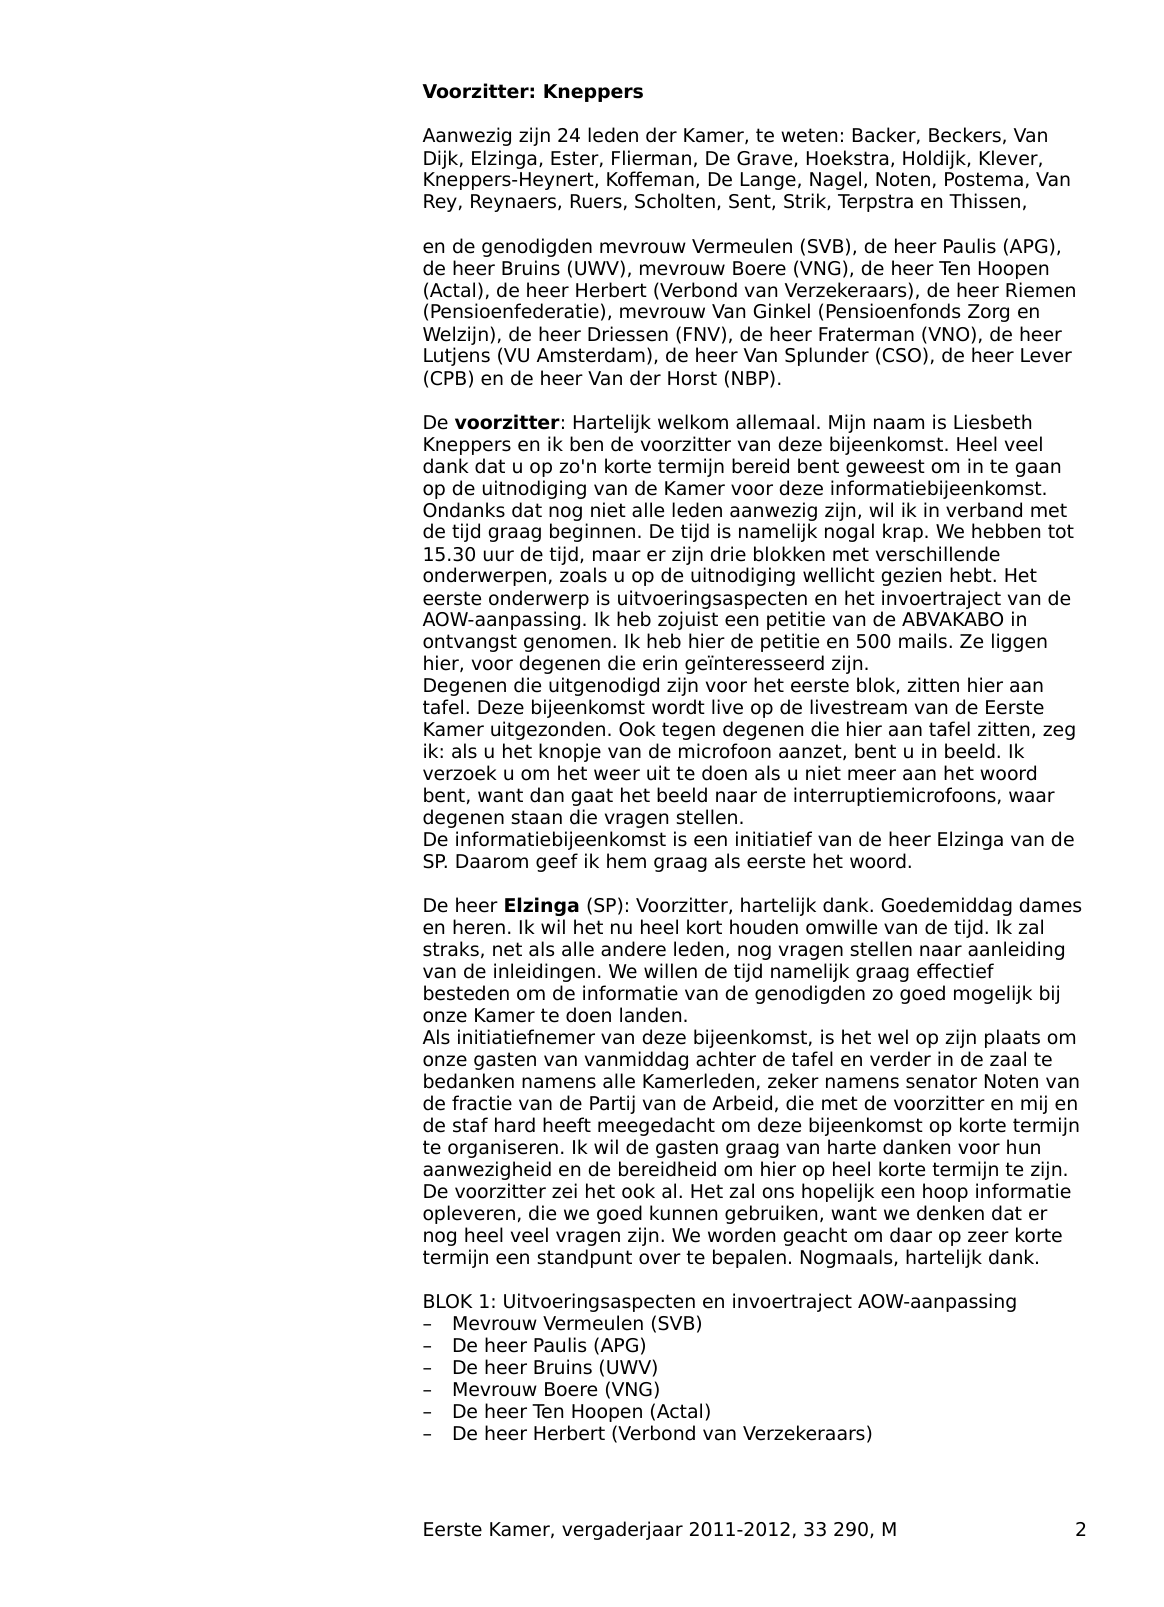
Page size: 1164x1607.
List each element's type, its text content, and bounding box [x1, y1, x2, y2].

text – De heer Paulis (APG) [422, 1335, 1087, 1357]
text De heer Elzinga (SP): Voorzitter, hartelijk dank. Goedemiddag dames en heren. Ik wil het nu heel kort houden omwille van de tijd. Ik zal straks, net als alle andere leden, nog vragen stellen naar aanleiding van de inleidingen. We willen de tijd namelijk graag effectief besteden om de informatie van de genodigden zo goed mogelijk bij onze Kamer te doen landen. [422, 895, 1087, 1027]
text – De heer Bruins (UWV) [422, 1357, 1087, 1379]
text Als initiatiefnemer van deze bijeenkomst, is het wel op zijn plaats om onze gasten van vanmiddag achter de tafel en verder in de zaal te bedanken namens alle Kamerleden, zeker namens senator Noten van de fractie van de Partij van de Arbeid, die met de voorzitter en mij en de staf hard heeft meegedacht om deze bijeenkomst op korte termijn te organiseren. Ik wil de gasten graag van harte danken voor hun aanwezigheid en de bereidheid om hier op heel korte termijn te zijn. De voorzitter zei het ook al. Het zal ons hopelijk een hoop informatie opleveren, die we goed kunnen gebruiken, want we denken dat er nog heel veel vragen zijn. We worden geacht om daar op zeer korte termijn een standpunt over te bepalen. Nogmaals, hartelijk dank. [422, 1027, 1087, 1269]
text Degenen die uitgenodigd zijn voor het eerste blok, zitten hier aan tafel. Deze bijeenkomst wordt live op de livestream van de Eerste Kamer uitgezonden. Ook tegen degenen die hier aan tafel zitten, zeg ik: als u het knopje van de microfoon aanzet, bent u in beeld. Ik verzoek u om het weer uit te doen als u niet meer aan het woord bent, want dan gaat het beeld naar de interruptiemicrofoons, waar degenen staan die vragen stellen. [422, 675, 1087, 829]
text – De heer Herbert (Verbond van Verzekeraars) [422, 1423, 1087, 1445]
subtitle Voorzitter: Kneppers [422, 81, 1087, 103]
text en de genodigden mevrouw Vermeulen (SVB), de heer Paulis (APG), de heer Bruins (UWV), mevrouw Boere (VNG), de heer Ten Hoopen (Actal), de heer Herbert (Verbond van Verzekeraars), de heer Riemen (Pensioenfederatie), mevrouw Van Ginkel (Pensioenfonds Zorg en Welzijn), de heer Driessen (FNV), de heer Fraterman (VNO), de heer Lutjens (VU Amsterdam), de heer Van Splunder (CSO), de heer Lever (CPB) en de heer Van der Horst (NBP). [422, 236, 1087, 389]
text De voorzitter: Hartelijk welkom allemaal. Mijn naam is Liesbeth Kneppers en ik ben de voorzitter van deze bijeenkomst. Heel veel dank dat u op zo'n korte termijn bereid bent geweest om in te gaan op de uitnodiging van de Kamer voor deze informatiebijeenkomst. Ondanks dat nog niet alle leden aanwezig zijn, wil ik in verband met de tijd graag beginnen. De tijd is namelijk nogal krap. We hebben tot 15.30 uur de tijd, maar er zijn drie blokken met verschillende onderwerpen, zoals u op de uitnodiging wellicht gezien hebt. Het eerste onderwerp is uitvoeringsaspecten en het invoertraject van de AOW-aanpassing. Ik heb zojuist een petitie van de ABVAKABO in ontvangst genomen. Ik heb hier de petitie en 500 mails. Ze liggen hier, voor degenen die erin geïnteresseerd zijn. [422, 412, 1087, 675]
text – Mevrouw Vermeulen (SVB) [422, 1313, 1087, 1335]
text De informatiebijeenkomst is een initiatief van de heer Elzinga van de SP. Daarom geef ik hem graag als eerste het woord. [422, 829, 1087, 873]
text – De heer Ten Hoopen (Actal) [422, 1401, 1087, 1423]
text Aanwezig zijn 24 leden der Kamer, te weten: Backer, Beckers, Van Dijk, Elzinga, Ester, Flierman, De Grave, Hoekstra, Holdijk, Klever, Kneppers-Heynert, Koffeman, De Lange, Nagel, Noten, Postema, Van Rey, Reynaers, Ruers, Scholten, Sent, Strik, Terpstra en Thissen, [422, 125, 1087, 213]
text BLOK 1: Uitvoeringsaspecten en invoertraject AOW-aanpassing [422, 1291, 1087, 1313]
text – Mevrouw Boere (VNG) [422, 1379, 1087, 1401]
